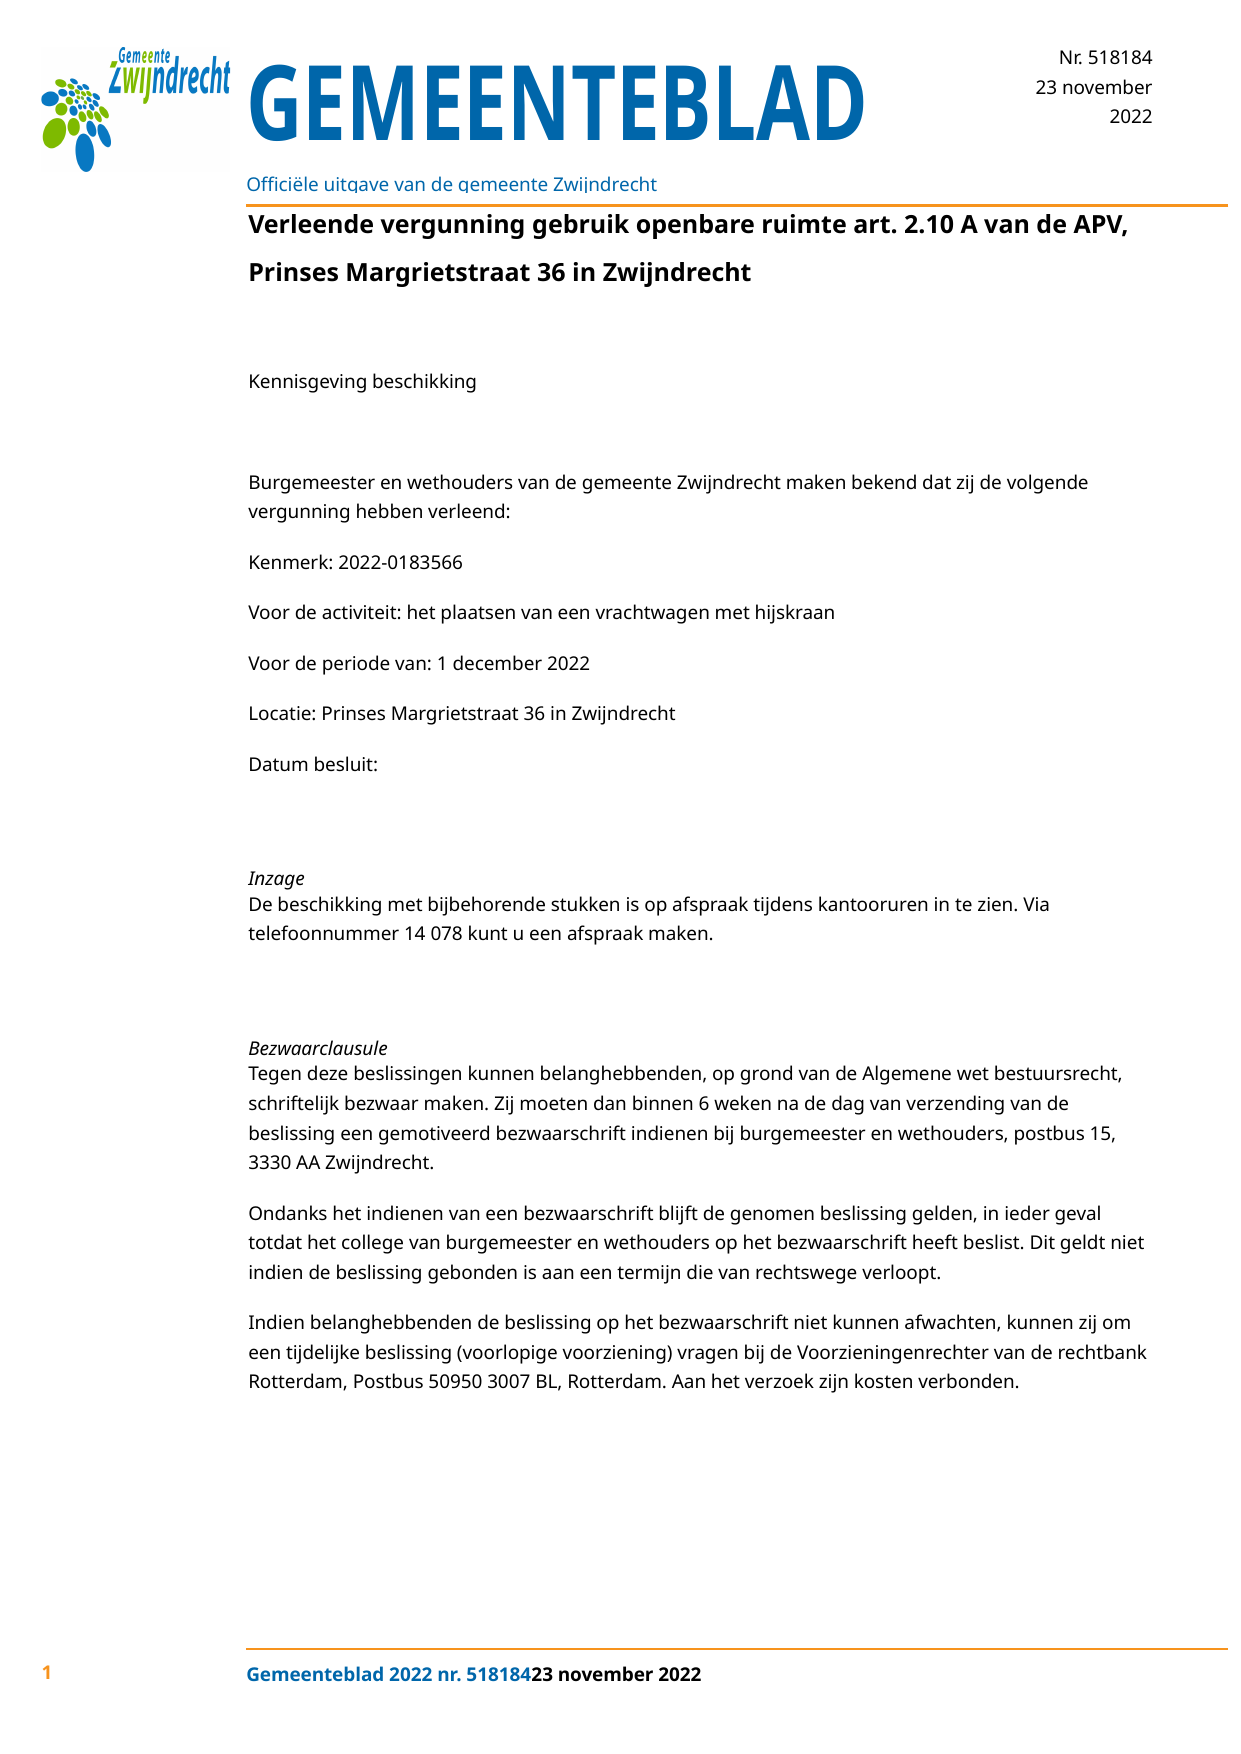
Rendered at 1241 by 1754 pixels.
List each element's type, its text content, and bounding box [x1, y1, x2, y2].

picture [41, 47, 231, 172]
text Kenmerk: 2022-0183566 [248, 549, 1152, 575]
text Locatie: Prinses Margrietstraat 36 in Zwijndrecht [248, 700, 1152, 726]
text Datum besluit: [248, 751, 1152, 777]
text Ondanks het indienen van een bezwaarschrift blijft de genomen beslissing gelden, in ieder geval totdat het college van burgemeester en wethouders op het bezwaarschrift heeft beslist. Dit geldt niet indien de beslissing gebonden is aan een termijn die van rechtswege verloopt. [248, 1200, 1152, 1285]
text Inzage [248, 865, 1152, 891]
text Bezwaarclausule [248, 1035, 1152, 1061]
text Voor de activiteit: het plaatsen van een vrachtwagen met hijskraan [248, 599, 1152, 625]
text Tegen deze beslissingen kunnen belanghebbenden, op grond van de Algemene wet bestuursrecht, schriftelijk bezwaar maken. Zij moeten dan binnen 6 weken na de dag van verzending van de beslissing een gemotiveerd bezwaarschrift indienen bij burgemeester en wethouders, postbus 15, 3330 AA Zwijndrecht. [248, 1061, 1152, 1175]
text Voor de periode van: 1 december 2022 [248, 650, 1152, 676]
text Kennisgeving beschikking [248, 368, 1152, 394]
text Indien belanghebbenden de beslissing op het bezwaarschrift niet kunnen afwachten, kunnen zij om een tijdelijke beslissing (voorlopige voorziening) vragen bij de Voorzieningenrechter van de rechtbank Rotterdam, Postbus 50950 3007 BL, Rotterdam. Aan het verzoek zijn kosten verbonden. [248, 1309, 1152, 1394]
text Burgemeester en wethouders van de gemeente Zwijndrecht maken bekend dat zij de volgende vergunning hebben verleend: [248, 469, 1152, 524]
text Verleende vergunning gebruik openbare ruimte art. 2.10 A van de APV, Prinses Margrietstraat 36 in Zwijndrecht [248, 207, 1152, 288]
text De beschikking met bijbehorende stukken is op afspraak tijdens kantooruren in te zien. Via telefoonnummer 14 078 kunt u een afspraak maken. [248, 891, 1152, 946]
